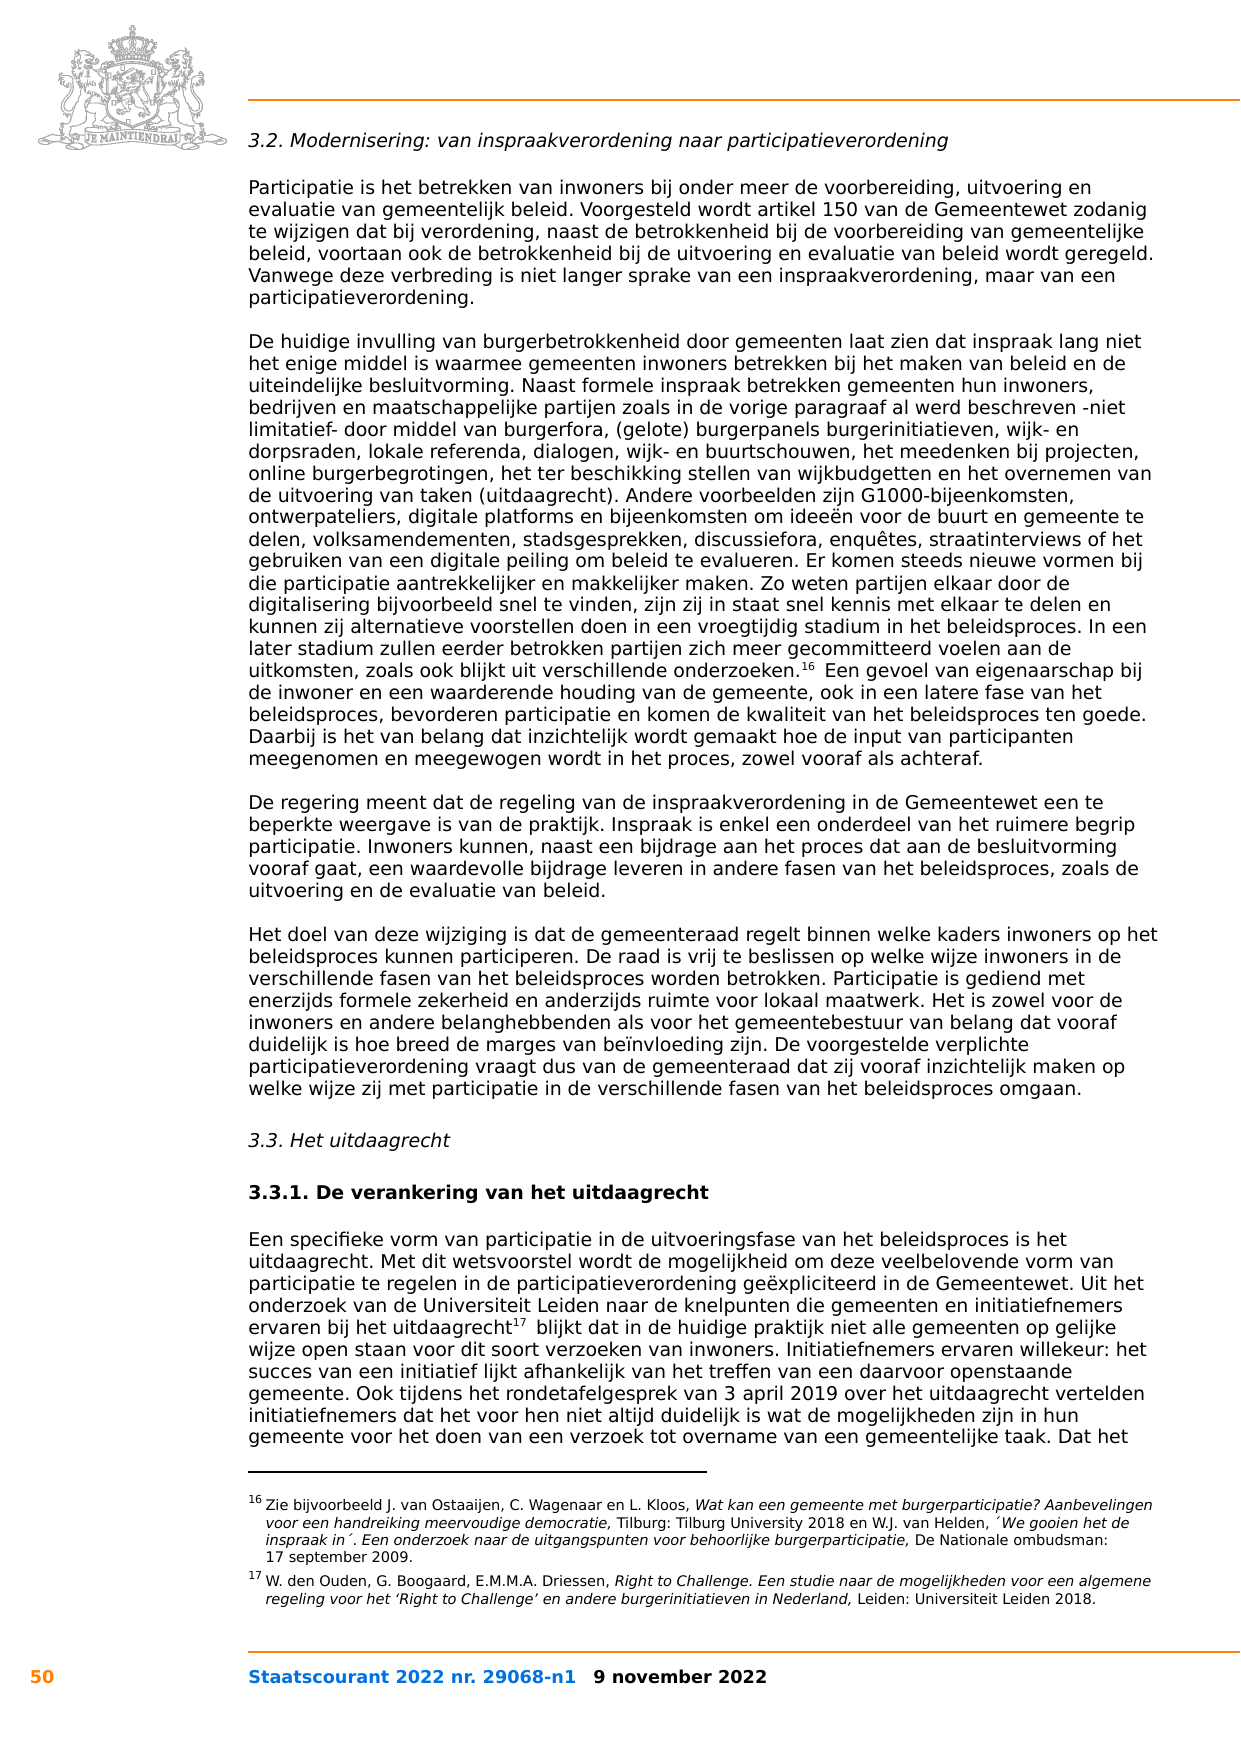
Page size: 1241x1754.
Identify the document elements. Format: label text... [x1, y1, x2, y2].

subtitle 3.3.1. De verankering van het uitdaagrecht [248, 1182, 1163, 1204]
text Participatie is het betrekken van inwoners bij onder meer de voorbereiding, uitvoering en evaluatie van gemeentelijk beleid. Voorgesteld wordt artikel 150 van de Gemeentewet zodanig te wijzigen dat bij verordening, naast de betrokkenheid bij de voorbereiding van gemeentelijke beleid, voortaan ook de betrokkenheid bij de uitvoering en evaluatie van beleid wordt geregeld. Vanwege deze verbreding is niet langer sprake van een inspraakverordening, maar van een participatieverordening. [248, 177, 1163, 309]
subtitle 3.2. Modernisering: van inspraakverordening naar participatieverordening [248, 130, 1163, 152]
text W. den Ouden, G. Boogaard, E.M.M.A. Driessen, Right to Challenge. Een studie naar de mogelijkheden voor een algemene regeling voor het ‘Right to Challenge’ en andere burgerinitiatieven in Nederland, Leiden: Universiteit Leiden 2018. [248, 1569, 1163, 1608]
text Een specifieke vorm van participatie in de uitvoeringsfase van het beleidsproces is het uitdaagrecht. Met dit wetsvoorstel wordt de mogelijkheid om deze veelbelovende vorm van participatie te regelen in de participatieverordening geëxpliciteerd in de Gemeentewet. Uit het onderzoek van de Universiteit Leiden naar de knelpunten die gemeenten en initiatiefnemers ervaren bij het uitdaagrecht blijkt dat in de huidige praktijk niet alle gemeenten op gelijke wijze open staan voor dit soort verzoeken van inwoners. Initiatiefnemers ervaren willekeur: het succes van een initiatief lijkt afhankelijk van het treffen van een daarvoor openstaande gemeente. Ook tijdens het rondetafelgesprek van 3 april 2019 over het uitdaagrecht vertelden initiatiefnemers dat het voor hen niet altijd duidelijk is wat de mogelijkheden zijn in hun gemeente voor het doen van een verzoek tot overname van een gemeentelijke taak. Dat het [248, 1229, 1163, 1448]
text Zie bijvoorbeeld J. van Ostaaijen, C. Wagenaar en L. Kloos, Wat kan een gemeente met burgerparticipatie? Aanbevelingen voor een handreiking meervoudige democratie, Tilburg: Tilburg University 2018 en W.J. van Helden, ´We gooien het de inspraak in´. Een onderzoek naar de uitgangspunten voor behoorlijke burgerparticipatie, De Nationale ombudsman: 17 september 2009. [248, 1493, 1163, 1566]
text Het doel van deze wijziging is dat de gemeenteraad regelt binnen welke kaders inwoners op het beleidsproces kunnen participeren. De raad is vrij te beslissen op welke wijze inwoners in de verschillende fasen van het beleidsproces worden betrokken. Participatie is gediend met enerzijds formele zekerheid en anderzijds ruimte voor lokaal maatwerk. Het is zowel voor de inwoners en andere belanghebbenden als voor het gemeentebestuur van belang dat vooraf duidelijk is hoe breed de marges van beïnvloeding zijn. De voorgestelde verplichte participatieverordening vraagt dus van de gemeenteraad dat zij vooraf inzichtelijk maken op welke wijze zij met participatie in de verschillende fasen van het beleidsproces omgaan. [248, 924, 1163, 1100]
picture [38, 25, 227, 150]
text De huidige invulling van burgerbetrokkenheid door gemeenten laat zien dat inspraak lang niet het enige middel is waarmee gemeenten inwoners betrekken bij het maken van beleid en de uiteindelijke besluitvorming. Naast formele inspraak betrekken gemeenten hun inwoners, bedrijven en maatschappelijke partijen zoals in de vorige paragraaf al werd beschreven -niet limitatief- door middel van burgerfora, (gelote) burgerpanels burgerinitiatieven, wijk- en dorpsraden, lokale referenda, dialogen, wijk- en buurtschouwen, het meedenken bij projecten, online burgerbegrotingen, het ter beschikking stellen van wijkbudgetten en het overnemen van de uitvoering van taken (uitdaagrecht). Andere voorbeelden zijn G1000-bijeenkomsten, ontwerpateliers, digitale platforms en bijeenkomsten om ideeën voor de buurt en gemeente te delen, volksamendementen, stadsgesprekken, discussiefora, enquêtes, straatinterviews of het gebruiken van een digitale peiling om beleid te evalueren. Er komen steeds nieuwe vormen bij die participatie aantrekkelijker en makkelijker maken. Zo weten partijen elkaar door de digitalisering bijvoorbeeld snel te vinden, zijn zij in staat snel kennis met elkaar te delen en kunnen zij alternatieve voorstellen doen in een vroegtijdig stadium in het beleidsproces. In een later stadium zullen eerder betrokken partijen zich meer gecommitteerd voelen aan de uitkomsten, zoals ook blijkt uit verschillende onderzoeken. Een gevoel van eigenaarschap bij de inwoner en een waarderende houding van de gemeente, ook in een latere fase van het beleidsproces, bevorderen participatie en komen de kwaliteit van het beleidsproces ten goede. Daarbij is het van belang dat inzichtelijk wordt gemaakt hoe de input van participanten meegenomen en meegewogen wordt in het proces, zowel vooraf als achteraf. [248, 331, 1163, 770]
subtitle 3.3. Het uitdaagrecht [248, 1130, 1163, 1152]
text De regering meent dat de regeling van de inspraakverordening in de Gemeentewet een te beperkte weergave is van de praktijk. Inspraak is enkel een onderdeel van het ruimere begrip participatie. Inwoners kunnen, naast een bijdrage aan het proces dat aan de besluitvorming vooraf gaat, een waardevolle bijdrage leveren in andere fasen van het beleidsproces, zoals de uitvoering en de evaluatie van beleid. [248, 792, 1163, 902]
